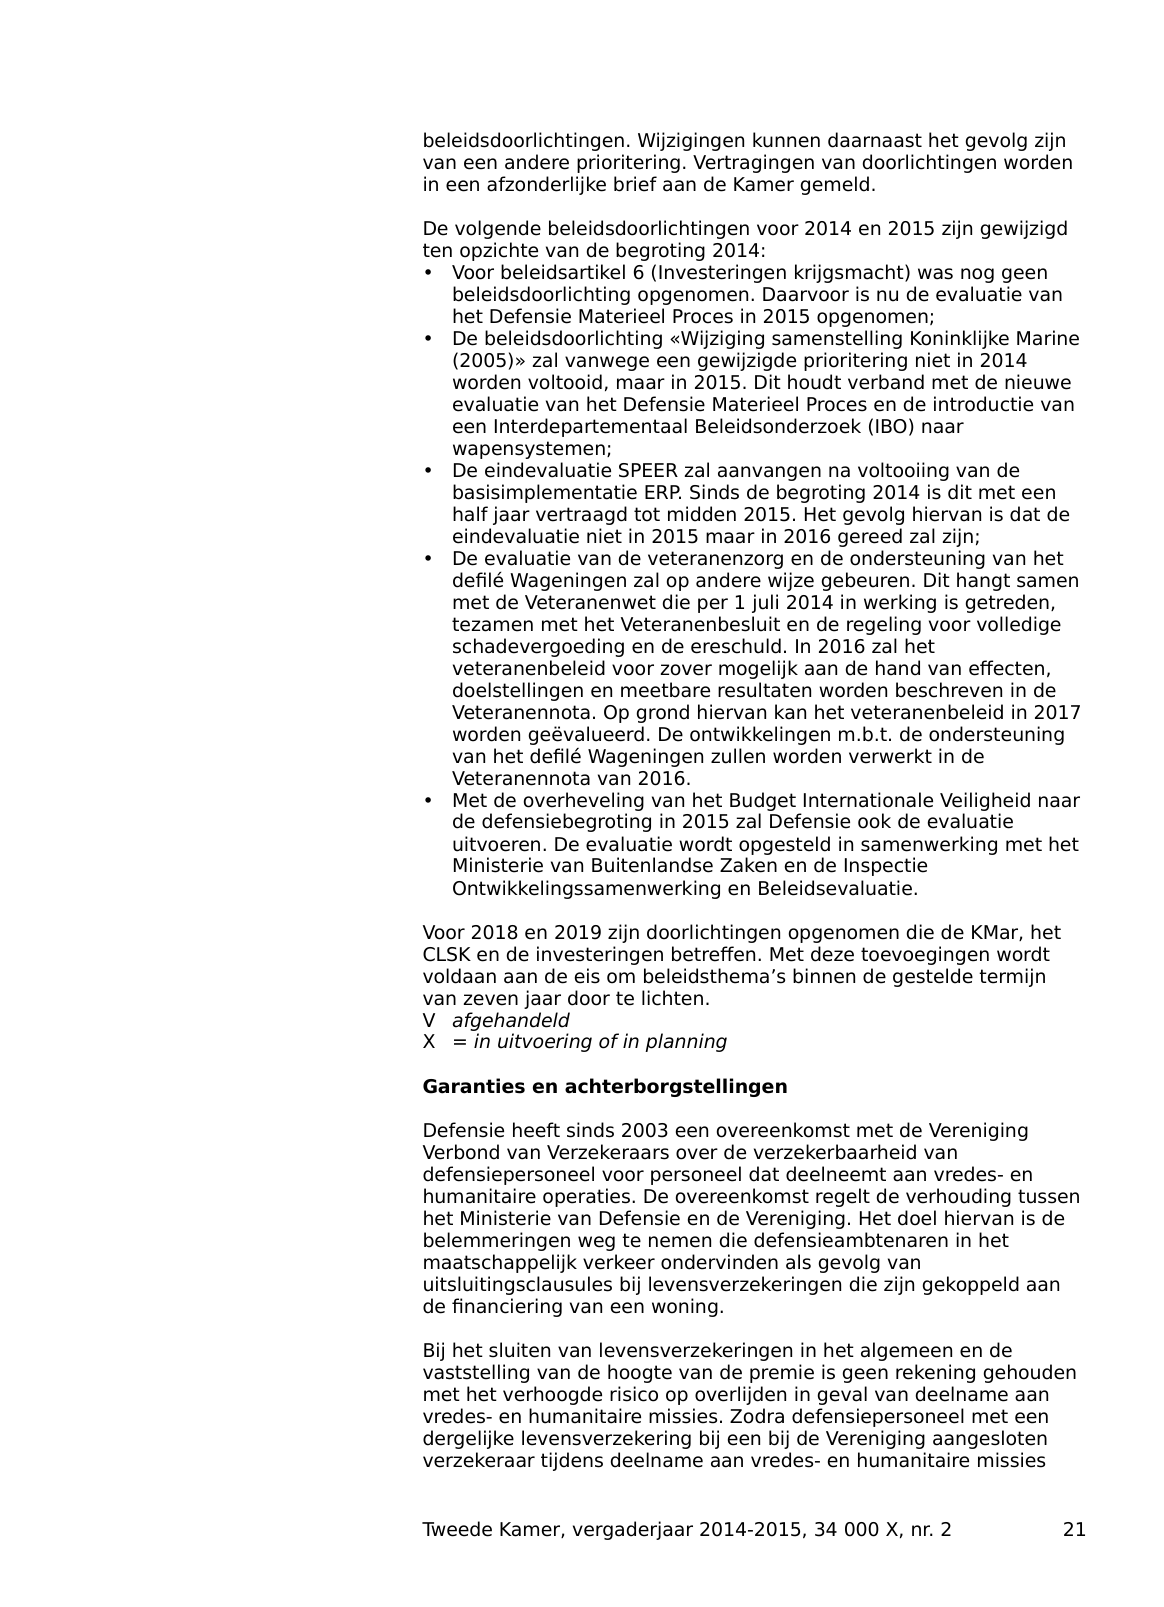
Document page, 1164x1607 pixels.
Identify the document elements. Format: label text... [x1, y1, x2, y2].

text • Voor beleidsartikel 6 (Investeringen krijgsmacht) was nog geen beleidsdoorlichting opgenomen. Daarvoor is nu de evaluatie van het Defensie Materieel Proces in 2015 opgenomen; [422, 262, 1087, 328]
text Defensie heeft sinds 2003 een overeenkomst met de Vereniging Verbond van Verzekeraars over de verzekerbaarheid van defensiepersoneel voor personeel dat deelneemt aan vredes- en humanitaire operaties. De overeenkomst regelt de verhouding tussen het Ministerie van Defensie en de Vereniging. Het doel hiervan is de belemmeringen weg te nemen die defensieambtenaren in het maatschappelijk verkeer ondervinden als gevolg van uitsluitingsclausules bij levensverzekeringen die zijn gekoppeld aan de financiering van een woning. [422, 1120, 1087, 1318]
text • De beleidsdoorlichting «Wijziging samenstelling Koninklijke Marine (2005)» zal vanwege een gewijzigde prioritering niet in 2014 worden voltooid, maar in 2015. Dit houdt verband met de nieuwe evaluatie van het Defensie Materieel Proces en de introductie van een Interdepartementaal Beleidsonderzoek (IBO) naar wapensystemen; [422, 328, 1087, 460]
text Voor 2018 en 2019 zijn doorlichtingen opgenomen die de KMar, het CLSK en de investeringen betreffen. Met deze toevoegingen wordt voldaan aan de eis om beleidsthema’s binnen de gestelde termijn van zeven jaar door te lichten. [422, 922, 1087, 1009]
text Bij het sluiten van levensverzekeringen in het algemeen en de vaststelling van de hoogte van de premie is geen rekening gehouden met het verhoogde risico op overlijden in geval van deelname aan vredes- en humanitaire missies. Zodra defensiepersoneel met een dergelijke levensverzekering bij een bij de Vereniging aangesloten verzekeraar tijdens deelname aan vredes- en humanitaire missies [422, 1340, 1087, 1472]
subtitle Garanties en achterborgstellingen [422, 1076, 1087, 1098]
text X = in uitvoering of in planning [422, 1031, 1087, 1053]
text • De eindevaluatie SPEER zal aanvangen na voltooiing van de basisimplementatie ERP. Sinds de begroting 2014 is dit met een half jaar vertraagd tot midden 2015. Het gevolg hiervan is dat de eindevaluatie niet in 2015 maar in 2016 gereed zal zijn; [422, 460, 1087, 548]
text beleidsdoorlichtingen. Wijzigingen kunnen daarnaast het gevolg zijn van een andere prioritering. Vertragingen van doorlichtingen worden in een afzonderlijke brief aan de Kamer gemeld. [422, 130, 1087, 196]
text V afgehandeld [422, 1009, 1087, 1031]
text De volgende beleidsdoorlichtingen voor 2014 en 2015 zijn gewijzigd ten opzichte van de begroting 2014: [422, 218, 1087, 262]
text • De evaluatie van de veteranenzorg en de ondersteuning van het defilé Wageningen zal op andere wijze gebeuren. Dit hangt samen met de Veteranenwet die per 1 juli 2014 in werking is getreden, tezamen met het Veteranenbesluit en de regeling voor volledige schadevergoeding en de ereschuld. In 2016 zal het veteranenbeleid voor zover mogelijk aan de hand van effecten, doelstellingen en meetbare resultaten worden beschreven in de Veteranennota. Op grond hiervan kan het veteranenbeleid in 2017 worden geëvalueerd. De ontwikkelingen m.b.t. de ondersteuning van het defilé Wageningen zullen worden verwerkt in de Veteranennota van 2016. [422, 548, 1087, 789]
text • Met de overheveling van het Budget Internationale Veiligheid naar de defensiebegroting in 2015 zal Defensie ook de evaluatie uitvoeren. De evaluatie wordt opgesteld in samenwerking met het Ministerie van Buitenlandse Zaken en de Inspectie Ontwikkelingssamenwerking en Beleidsevaluatie. [422, 789, 1087, 899]
